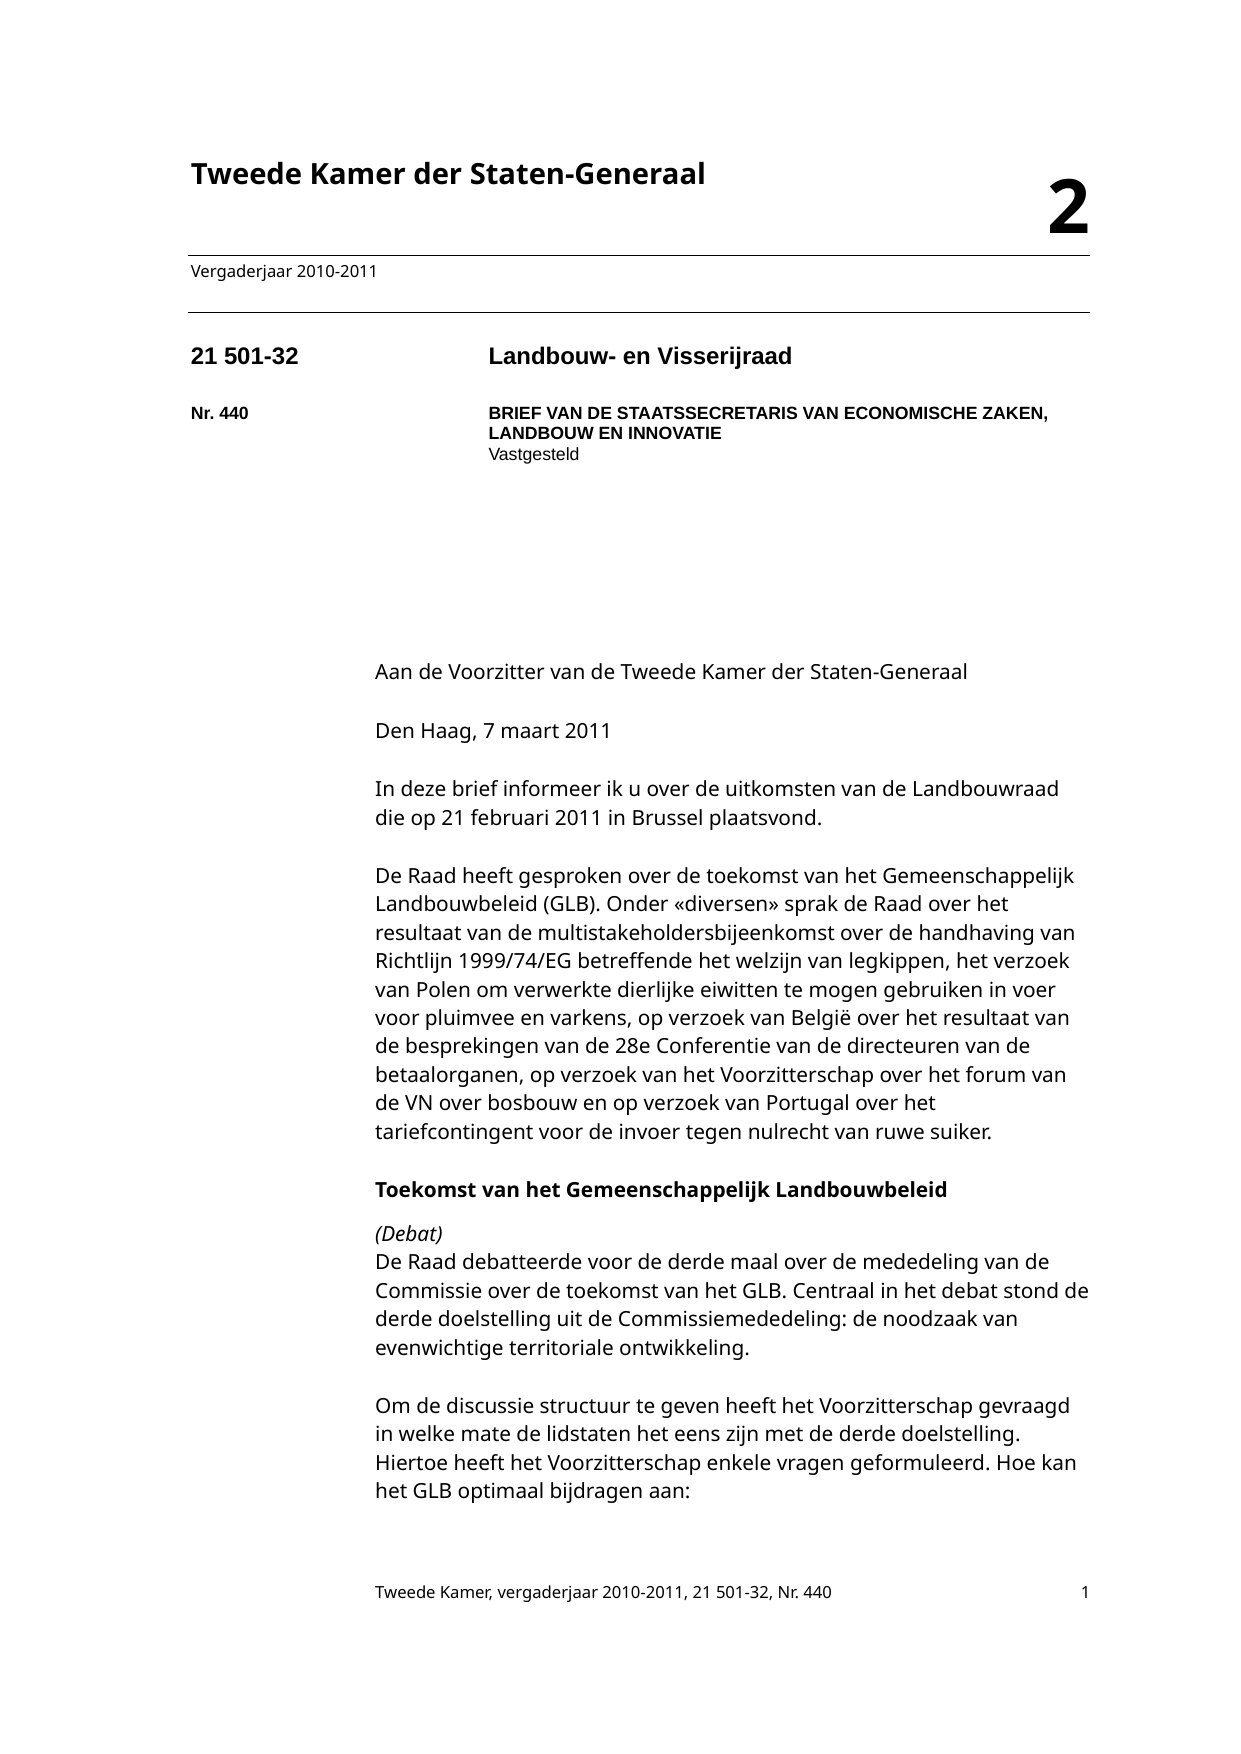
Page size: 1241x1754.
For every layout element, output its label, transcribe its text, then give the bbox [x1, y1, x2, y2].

text De Raad debatteerde voor de derde maal over de mededeling van de Commissie over de toekomst van het GLB. Centraal in het debat stond de derde doelstelling uit de Commissiemededeling: de noodzaak van evenwichtige territoriale ontwikkeling. [375, 1247, 1090, 1361]
table_cell [485, 256, 1090, 312]
text Den Haag, 7 maart 2011 [375, 716, 1090, 744]
text Toekomst van het Gemeenschappelijk Landbouwbeleid [375, 1175, 1090, 1204]
text (Debat) [375, 1219, 1090, 1247]
table_cell Vergaderjaar 2010-2011 [188, 256, 485, 312]
table_cell Nr. 440 [188, 399, 485, 539]
table_header 2 [910, 150, 1090, 255]
text Om de discussie structuur te geven heeft het Voorzitterschap gevraagd in welke mate de lidstaten het eens zijn met de derde doelstelling. Hiertoe heeft het Voorzitterschap enkele vragen geformuleerd. Hoe kan het GLB optimaal bijdragen aan: [375, 1391, 1090, 1505]
text Aan de Voorzitter van de Tweede Kamer der Staten-Generaal [375, 657, 1090, 686]
table_cell 21 501-32 [188, 339, 485, 399]
text De Raad heeft gesproken over de toekomst van het Gemeenschappelijk Landbouwbeleid (GLB). Onder «diversen» sprak de Raad over het resultaat van de multistakeholdersbijeenkomst over de handhaving van Richtlijn 1999/74/EG betreffende het welzijn van legkippen, het verzoek van Polen om verwerkte dierlijke eiwitten te mogen gebruiken in voer voor pluimvee en varkens, op verzoek van België over het resultaat van de besprekingen van de 28e Conferentie van de directeuren van de betaalorganen, op verzoek van het Voorzitterschap over het forum van de VN over bosbouw en op verzoek van Portugal over het tariefcontingent voor de invoer tegen nulrecht van ruwe suiker. [375, 861, 1090, 1145]
table_cell BRIEF VAN DE STAATSSECRETARIS VAN ECONOMISCHE ZAKEN, LANDBOUW EN INNOVATIE Vastgesteld [485, 399, 1090, 539]
table_header Tweede Kamer der Staten-Generaal [188, 150, 909, 255]
table_cell [188, 313, 485, 339]
text In deze brief informeer ik u over de uitkomsten van de Landbouwraad die op 21 februari 2011 in Brussel plaatsvond. [375, 774, 1090, 831]
table_cell Landbouw- en Visserijraad [485, 339, 1090, 399]
table_cell [485, 313, 1090, 339]
